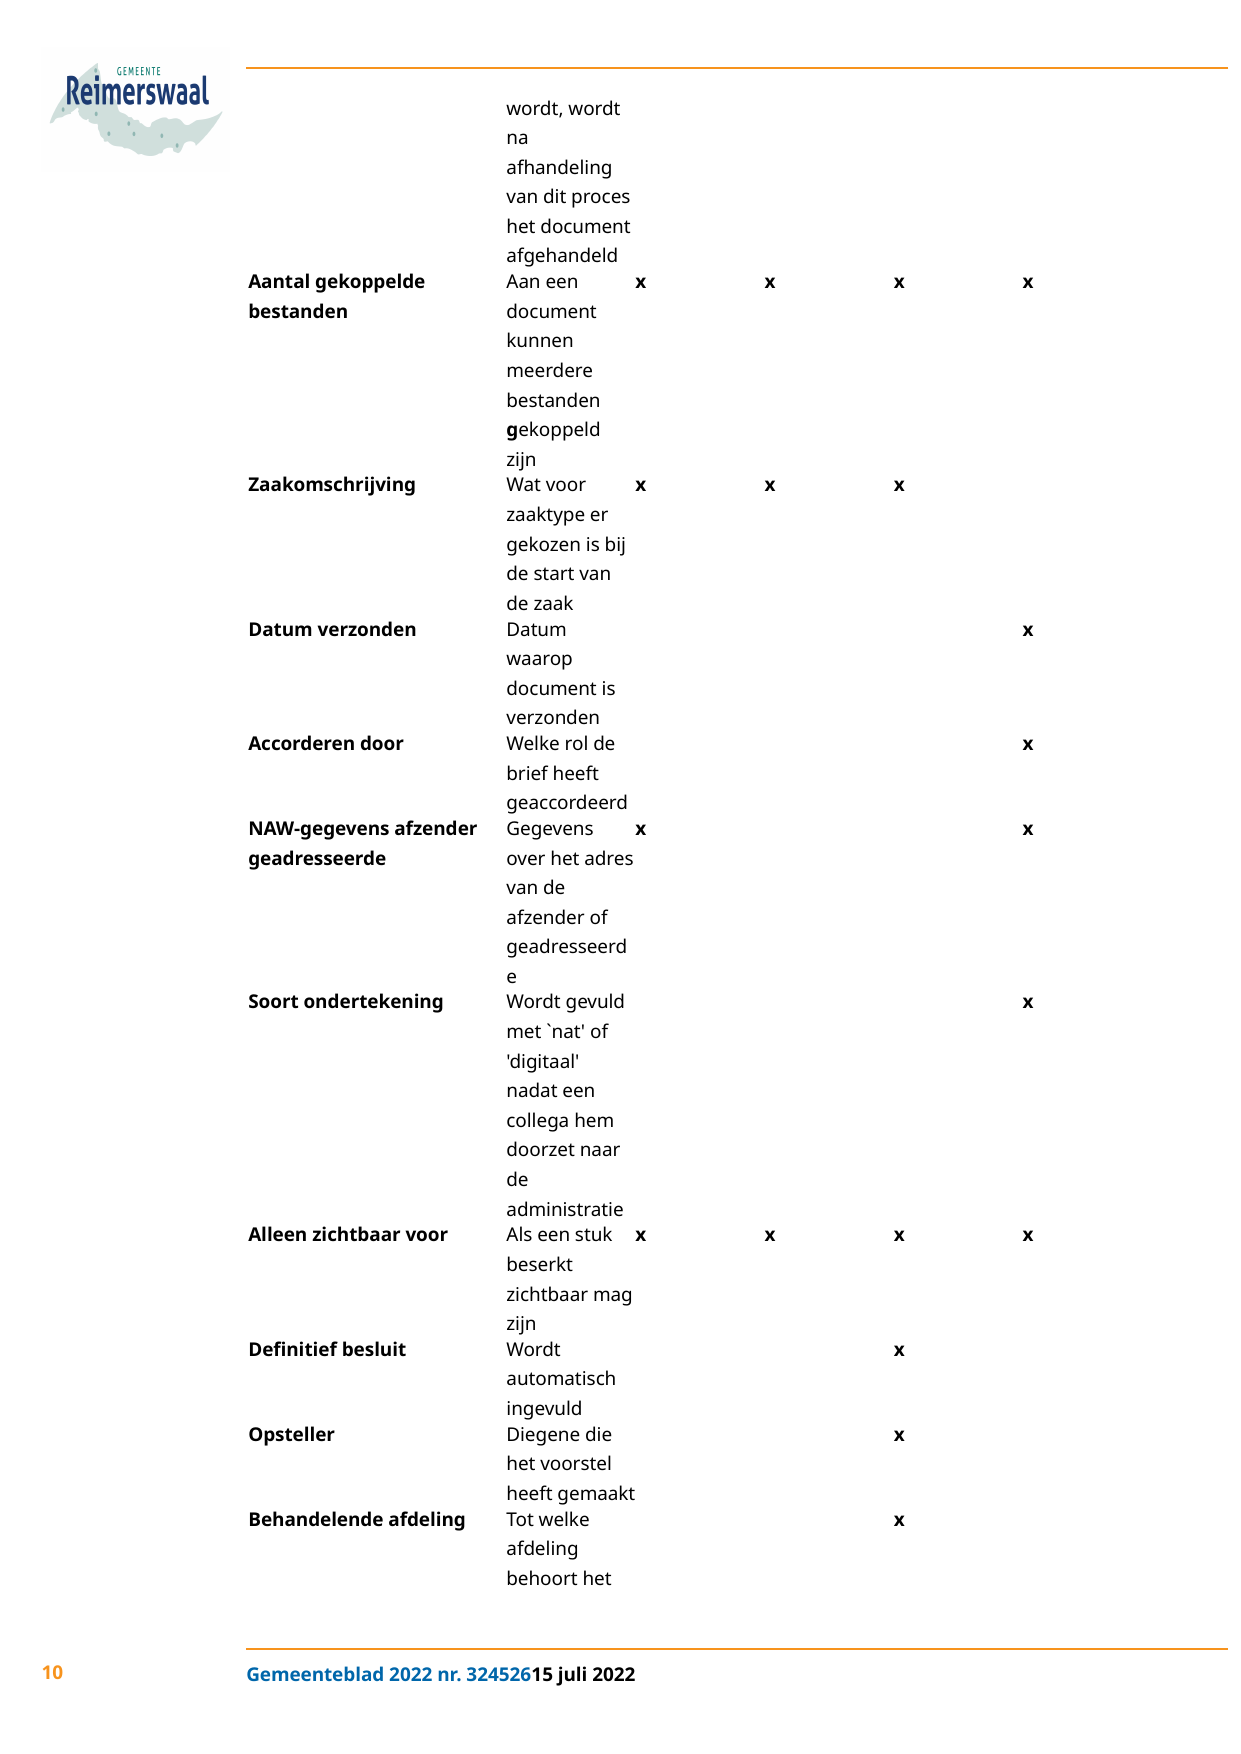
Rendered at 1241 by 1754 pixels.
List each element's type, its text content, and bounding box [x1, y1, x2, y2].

table_cell [764, 1336, 893, 1421]
table_cell [635, 730, 764, 815]
table_cell x [1023, 1222, 1152, 1336]
table_cell [1023, 1506, 1152, 1591]
table_cell Diegene die het voorstel heeft gemaakt [506, 1421, 635, 1506]
table_cell wordt, wordt na afhandeling van dit proces het document afgehandeld [506, 95, 635, 268]
table_cell [635, 616, 764, 730]
table_cell [635, 1421, 764, 1506]
table_cell NAW-gegevens afzender geadresseerde [248, 815, 506, 989]
table_cell x [1023, 815, 1152, 989]
table_cell x [894, 1336, 1022, 1421]
table_cell Alleen zichtbaar voor [248, 1222, 506, 1336]
table_cell [894, 95, 1022, 268]
table_cell x [894, 1506, 1022, 1591]
table_cell [635, 1506, 764, 1591]
table_cell [764, 989, 893, 1222]
table_cell [764, 1421, 893, 1506]
table_cell [1023, 95, 1152, 268]
table_cell [635, 1336, 764, 1421]
table_cell x [1023, 730, 1152, 815]
table_cell x [635, 1222, 764, 1336]
table_cell Wordt gevuld met `nat' of 'digitaal' nadat een collega hem doorzet naar de administratie [506, 989, 635, 1222]
table_cell Definitief besluit [248, 1336, 506, 1421]
table_cell x [1023, 989, 1152, 1222]
table_cell x [764, 1222, 893, 1336]
table_cell Behandelende afdeling [248, 1506, 506, 1591]
table_cell x [764, 269, 893, 472]
table_cell [764, 730, 893, 815]
table_cell x [894, 269, 1022, 472]
table_cell x [894, 472, 1022, 616]
table_cell Accorderen door [248, 730, 506, 815]
table_cell x [635, 269, 764, 472]
table_cell x [1023, 616, 1152, 730]
table_cell Tot welke afdeling behoort het [506, 1506, 635, 1591]
table_cell x [764, 472, 893, 616]
table_cell [1023, 1336, 1152, 1421]
table_cell x [635, 815, 764, 989]
table_cell [894, 815, 1022, 989]
picture [41, 47, 231, 172]
table_cell [894, 730, 1022, 815]
table_cell [248, 95, 506, 268]
table_cell Wordt automatisch ingevuld [506, 1336, 635, 1421]
table_cell x [894, 1222, 1022, 1336]
table_cell [635, 95, 764, 268]
table_cell Opsteller [248, 1421, 506, 1506]
table_cell [1023, 1421, 1152, 1506]
table_cell [1023, 472, 1152, 616]
table_cell [764, 95, 893, 268]
table_cell Gegevens over het adres van de afzender of geadresseerde [506, 815, 635, 989]
table_cell Welke rol de brief heeft geaccordeerd [506, 730, 635, 815]
table_cell [894, 616, 1022, 730]
table_cell [764, 1506, 893, 1591]
table_cell Aantal gekoppelde bestanden [248, 269, 506, 472]
table_cell Soort ondertekening [248, 989, 506, 1222]
table_cell Als een stuk beserkt zichtbaar mag zijn [506, 1222, 635, 1336]
table_cell x [635, 472, 764, 616]
table_cell [764, 616, 893, 730]
table_cell [894, 989, 1022, 1222]
table_cell Wat voor zaaktype er gekozen is bij de start van de zaak [506, 472, 635, 616]
table_cell x [894, 1421, 1022, 1506]
table_cell x [1023, 269, 1152, 472]
table_cell Aan een document kunnen meerdere bestanden gekoppeld zijn [506, 269, 635, 472]
table_cell Zaakomschrijving [248, 472, 506, 616]
table_cell Datum verzonden [248, 616, 506, 730]
table_cell Datum waarop document is verzonden [506, 616, 635, 730]
table_cell [635, 989, 764, 1222]
table_cell [764, 815, 893, 989]
